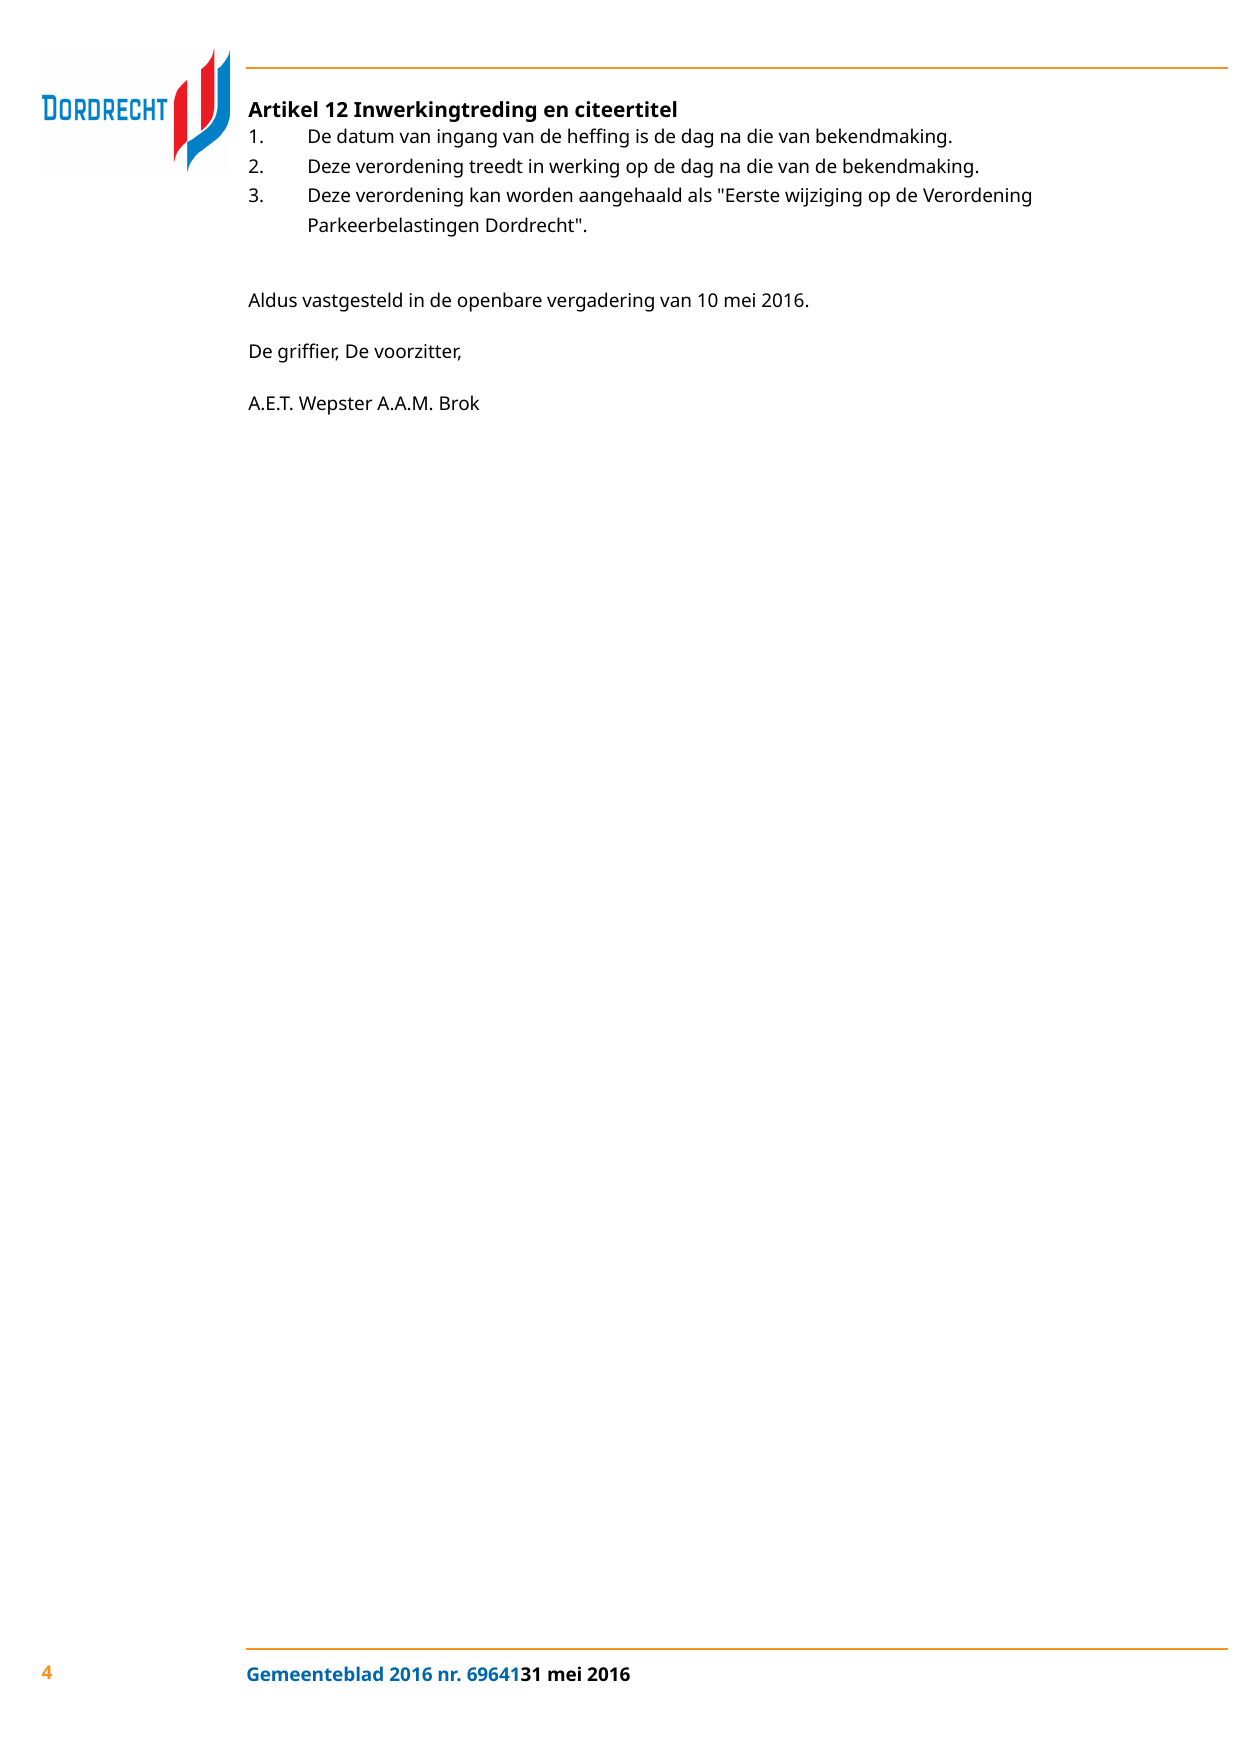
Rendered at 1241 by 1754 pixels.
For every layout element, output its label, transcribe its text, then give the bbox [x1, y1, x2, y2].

list Deze verordening treedt in werking op de dag na die van de bekendmaking. [248, 153, 1152, 178]
list De datum van ingang van de heffing is de dag na die van bekendmaking. [248, 123, 1152, 149]
text A.E.T. Wepster A.A.M. Brok [248, 390, 1152, 416]
text Artikel 12 Inwerkingtreding en citeertitel [248, 95, 1152, 123]
list Deze verordening kan worden aangehaald als "Eerste wijziging op de Verordening Parkeerbelastingen Dordrecht". [248, 182, 1152, 238]
picture [41, 47, 231, 172]
text De griffier, De voorzitter, [248, 339, 1152, 364]
text Aldus vastgesteld in de openbare vergadering van 10 mei 2016. [248, 287, 1152, 313]
